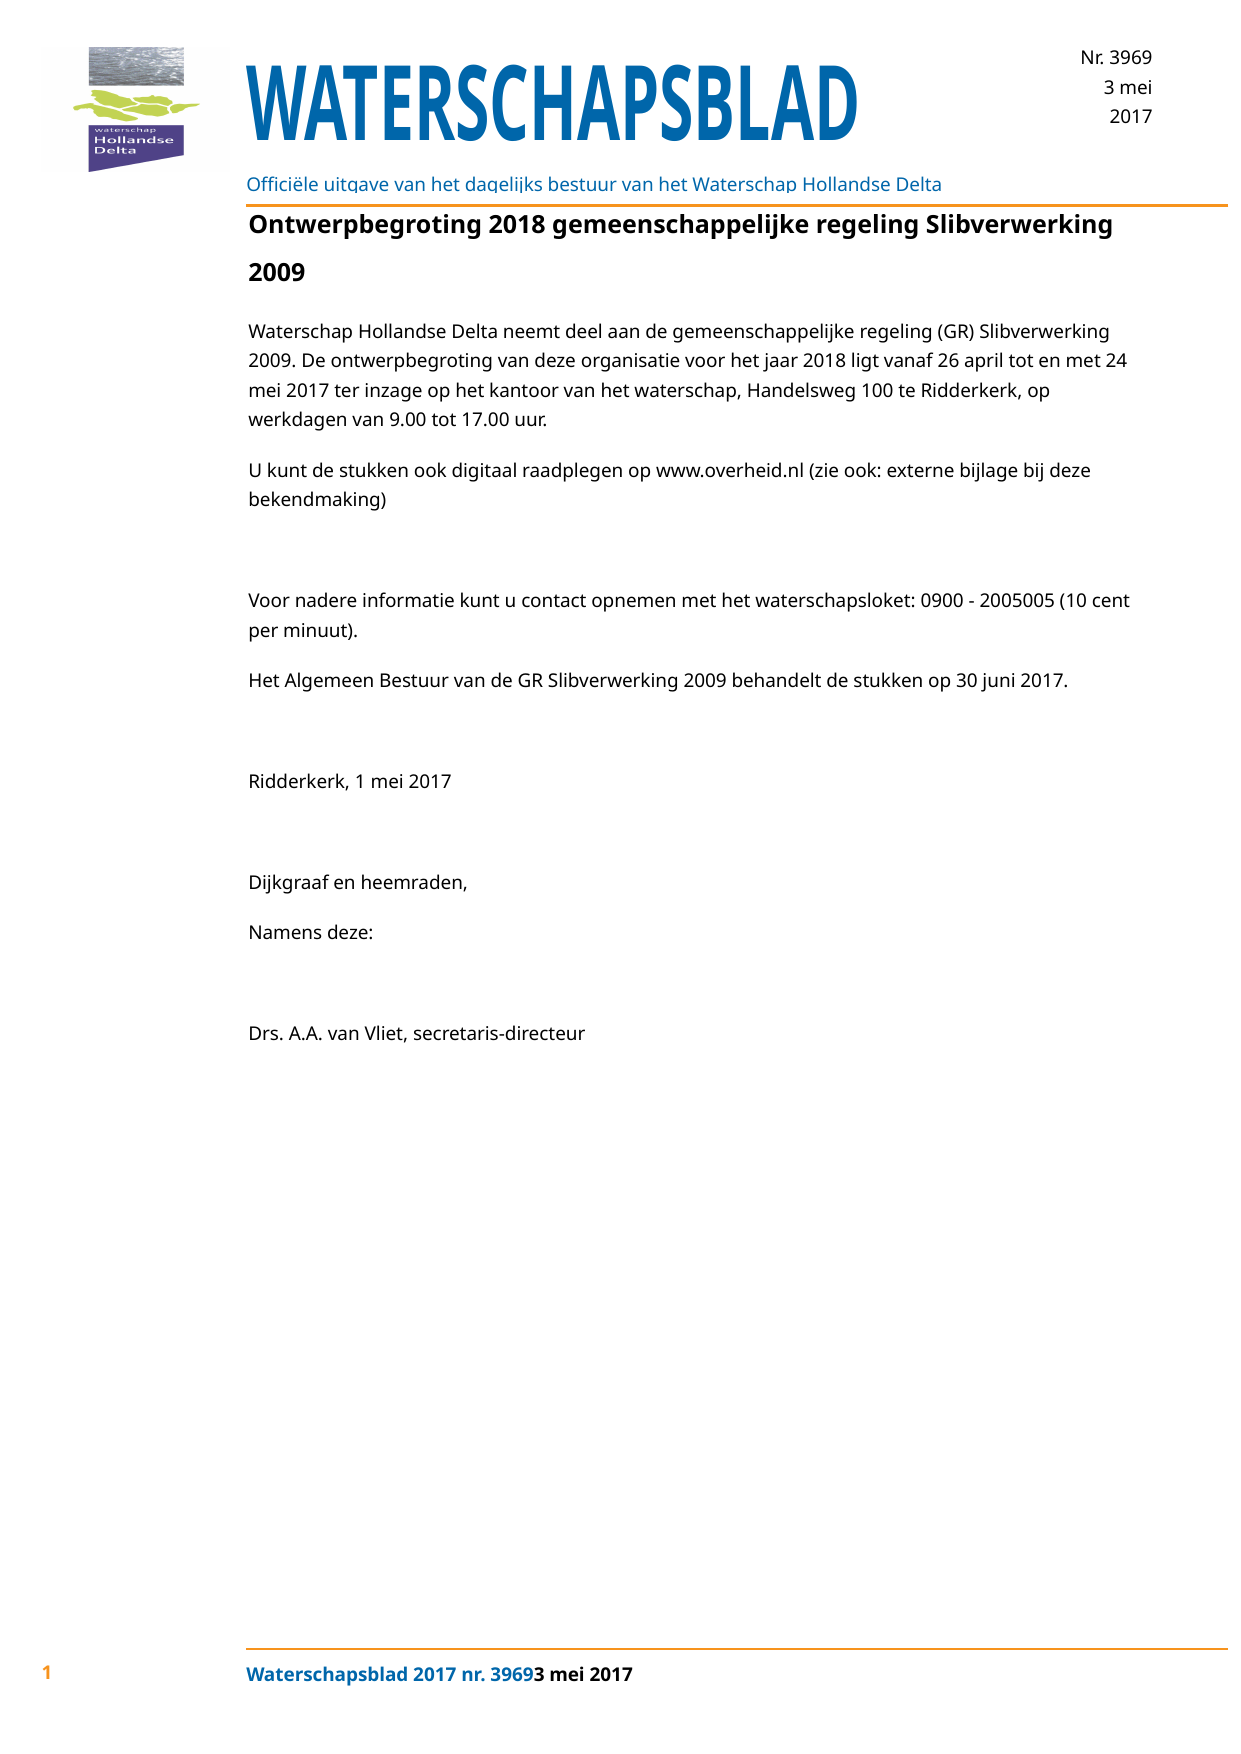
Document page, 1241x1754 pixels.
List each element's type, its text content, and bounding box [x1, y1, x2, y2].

text Dijkgraaf en heemraden, [248, 869, 1152, 895]
text Ridderkerk, 1 mei 2017 [248, 768, 1152, 794]
text U kunt de stukken ook digitaal raadplegen op www.overheid.nl (zie ook: externe bijlage bij deze bekendmaking) [248, 457, 1152, 512]
text Het Algemeen Bestuur van de GR Slibverwerking 2009 behandelt de stukken op 30 juni 2017. [248, 667, 1152, 693]
text Waterschap Hollandse Delta neemt deel aan de gemeenschappelijke regeling (GR) Slibverwerking 2009. De ontwerpbegroting van deze organisatie voor het jaar 2018 ligt vanaf 26 april tot en met 24 mei 2017 ter inzage op het kantoor van het waterschap, Handelsweg 100 te Ridderkerk, op werkdagen van 9.00 tot 17.00 uur. [248, 318, 1152, 432]
text Drs. A.A. van Vliet, secretaris-directeur [248, 1020, 1152, 1046]
text Namens deze: [248, 919, 1152, 945]
picture [41, 47, 231, 172]
text Ontwerpbegroting 2018 gemeenschappelijke regeling Slibverwerking 2009 [248, 207, 1152, 288]
text Voor nadere informatie kunt u contact opnemen met het waterschapsloket: 0900 - 2005005 (10 cent per minuut). [248, 587, 1152, 643]
